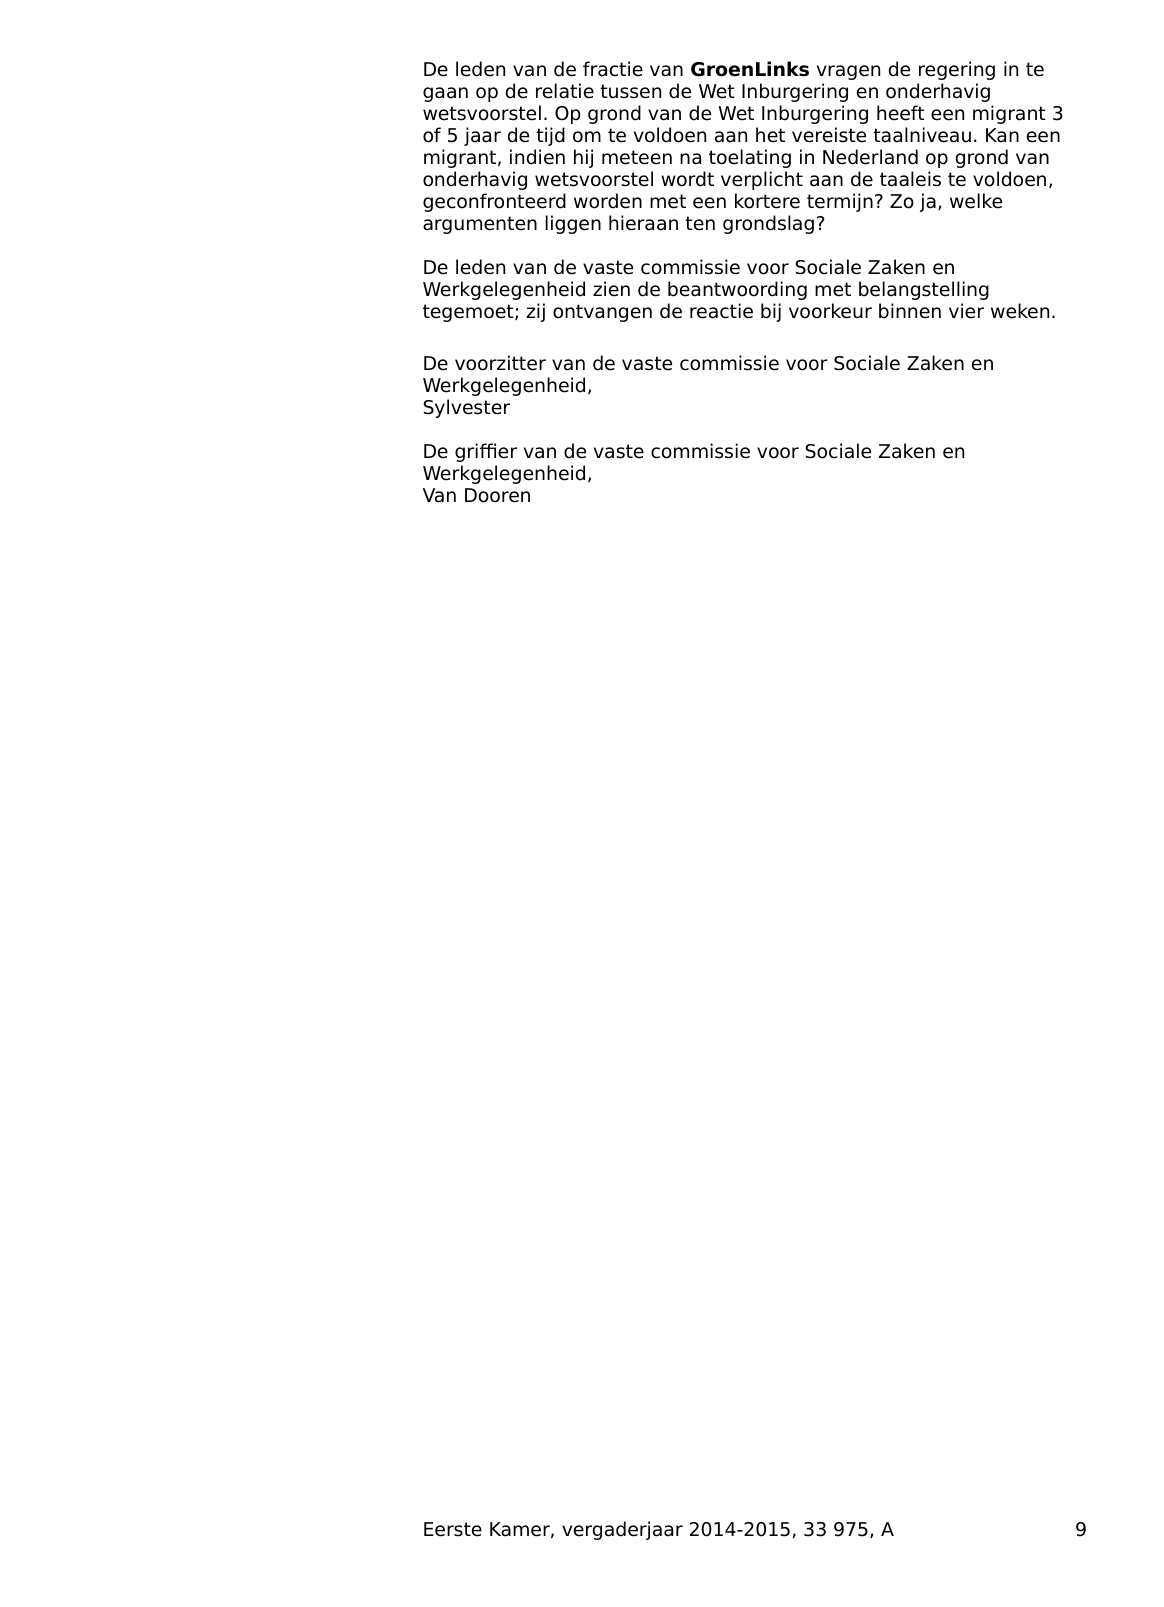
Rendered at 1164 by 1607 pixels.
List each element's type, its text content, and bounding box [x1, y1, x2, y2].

text De voorzitter van de vaste commissie voor Sociale Zaken en Werkgelegenheid, Sylvester [422, 353, 1087, 419]
text De griffier van de vaste commissie voor Sociale Zaken en Werkgelegenheid, Van Dooren [422, 441, 1087, 507]
text De leden van de vaste commissie voor Sociale Zaken en Werkgelegenheid zien de beantwoording met belangstelling tegemoet; zij ontvangen de reactie bij voorkeur binnen vier weken. [422, 257, 1087, 323]
text De leden van de fractie van GroenLinks vragen de regering in te gaan op de relatie tussen de Wet Inburgering en onderhavig wetsvoorstel. Op grond van de Wet Inburgering heeft een migrant 3 of 5 jaar de tijd om te voldoen aan het vereiste taalniveau. Kan een migrant, indien hij meteen na toelating in Nederland op grond van onderhavig wetsvoorstel wordt verplicht aan de taaleis te voldoen, geconfronteerd worden met een kortere termijn? Zo ja, welke argumenten liggen hieraan ten grondslag? [422, 59, 1087, 235]
